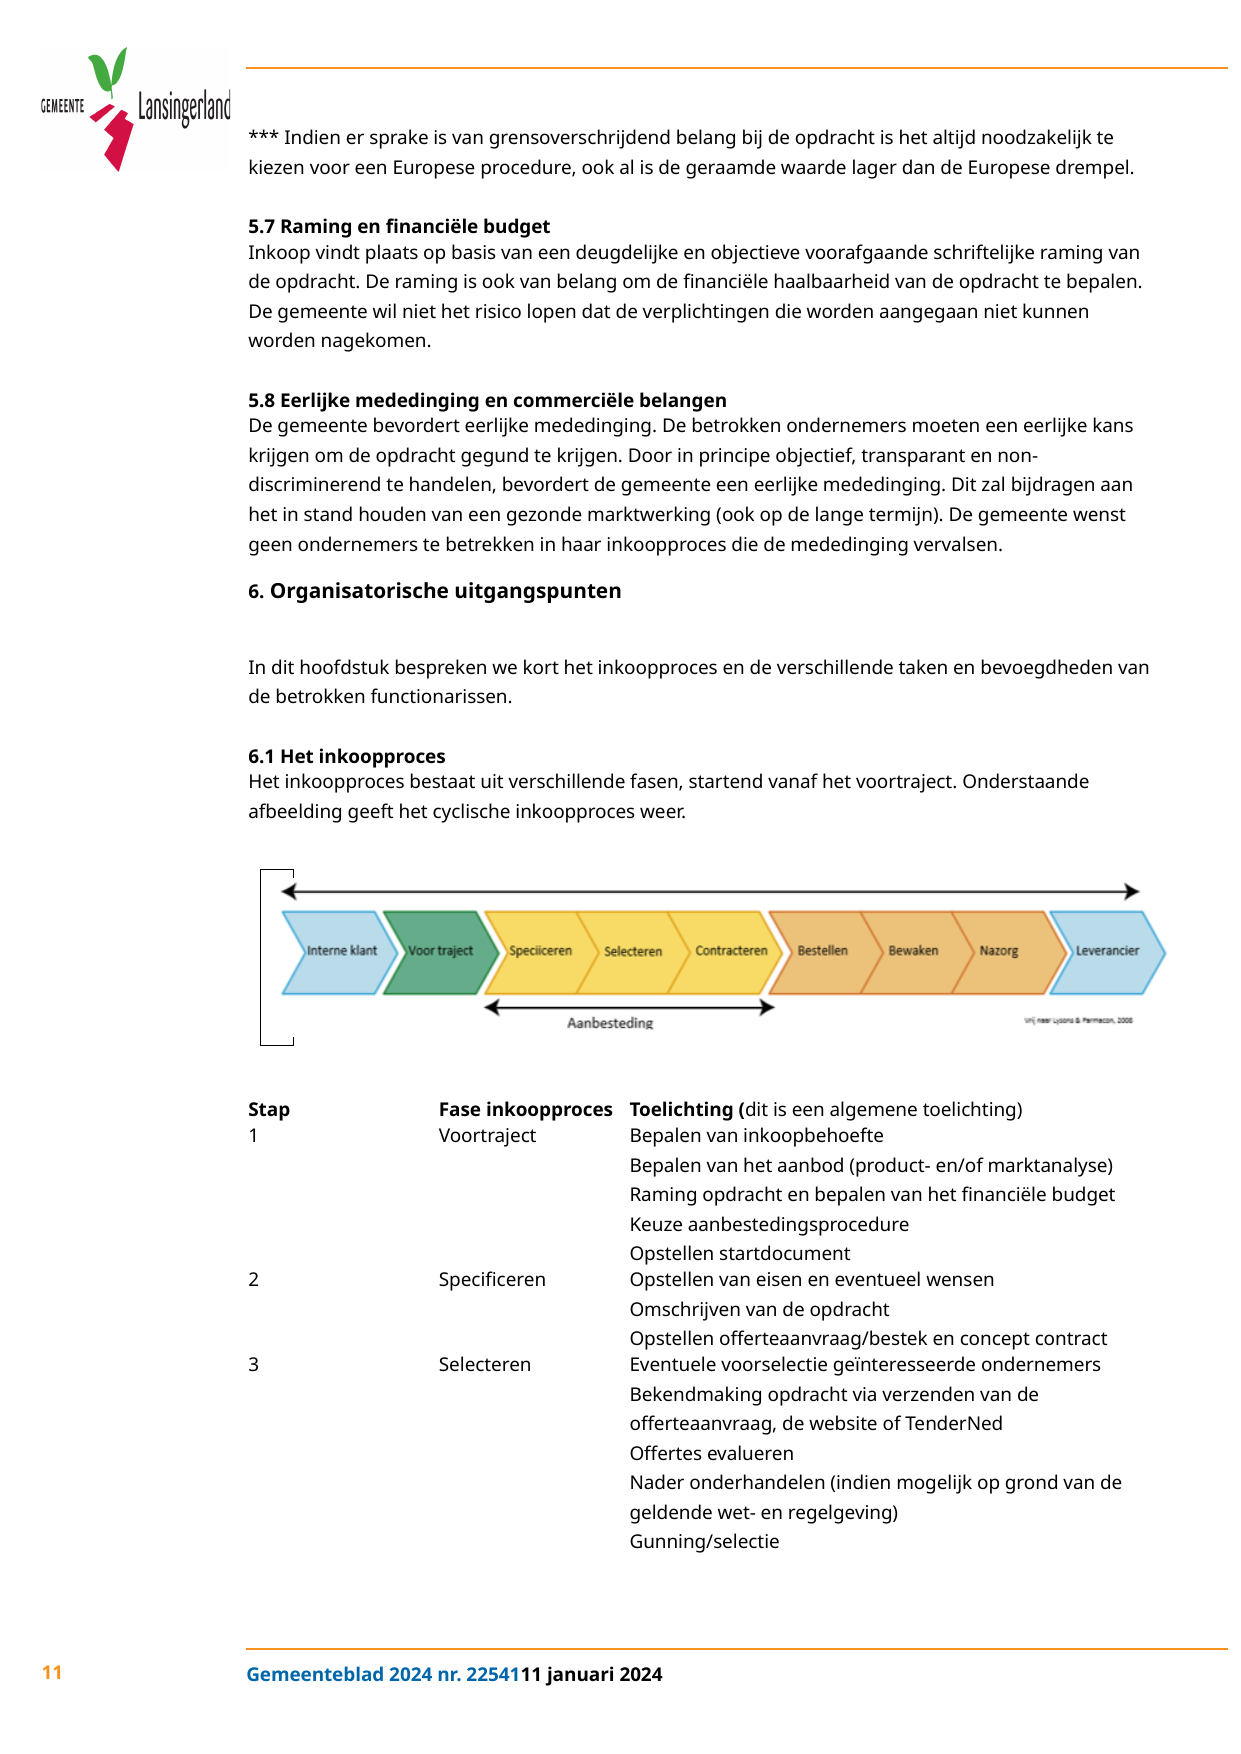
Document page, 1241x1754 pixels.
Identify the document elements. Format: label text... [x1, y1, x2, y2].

table_cell Bepalen van inkoopbehoefte Bepalen van het aanbod (product- en/of marktanalyse) Raming opdracht en bepalen van het financiële budget Keuze aanbestedingsprocedure Opstellen startdocument [629, 1122, 1152, 1266]
table_cell Eventuele voorselectie geïnteresseerde ondernemers Bekendmaking opdracht via verzenden van de offerteaanvraag, de website of TenderNed Offertes evalueren Nader onderhandelen (indien mogelijk op grond van de geldende wet- en regelgeving) Gunning/selectie [629, 1351, 1152, 1554]
table_cell Opstellen van eisen en eventueel wensen Omschrijven van de opdracht Opstellen offerteaanvraag/bestek en concept contract [629, 1266, 1152, 1351]
table_cell Specificeren [439, 1266, 629, 1351]
text *** Indien er sprake is van grensoverschrijdend belang bij de opdracht is het altijd noodzakelijk te kiezen voor een Europese procedure, ook al is de geraamde waarde lager dan de Europese drempel. [248, 124, 1152, 180]
table_cell Selecteren [439, 1351, 629, 1554]
text 6. Organisatorische uitgangspunten [248, 576, 1152, 605]
text 6.1 Het inkoopproces [248, 743, 1152, 769]
picture [268, 878, 1173, 1037]
picture [41, 47, 231, 172]
table_cell Voortraject [439, 1122, 629, 1266]
text De gemeente bevordert eerlijke mededinging. De betrokken ondernemers moeten een eerlijke kans krijgen om de opdracht gegund te krijgen. Door in principe objectief, transparant en non-discriminerend te handelen, bevordert de gemeente een eerlijke mededinging. Dit zal bijdragen aan het in stand houden van een gezonde marktwerking (ook op de lange termijn). De gemeente wenst geen ondernemers te betrekken in haar inkoopproces die de mededinging vervalsen. [248, 412, 1152, 557]
text Inkoop vindt plaats op basis van een deugdelijke en objectieve voorafgaande schriftelijke raming van de opdracht. De raming is ook van belang om de financiële haalbaarheid van de opdracht te bepalen. De gemeente wil niet het risico lopen dat de verplichtingen die worden aangegaan niet kunnen worden nagekomen. [248, 239, 1152, 353]
table_cell 3 [248, 1351, 439, 1554]
text 5.7 Raming en financiële budget [248, 213, 1152, 239]
text 5.8 Eerlijke mededinging en commerciële belangen [248, 387, 1152, 412]
table_cell 1 [248, 1122, 439, 1266]
table_cell 2 [248, 1266, 439, 1351]
table_header Fase inkoopproces [439, 1096, 629, 1122]
table_header Stap [248, 1096, 439, 1122]
text In dit hoofdstuk bespreken we kort het inkoopproces en de verschillende taken en bevoegdheden van de betrokken functionarissen. [248, 654, 1152, 709]
table_header Toelichting (dit is een algemene toelichting) [629, 1096, 1152, 1122]
text Het inkoopproces bestaat uit verschillende fasen, startend vanaf het voortraject. Onderstaande afbeelding geeft het cyclische inkoopproces weer. [248, 769, 1152, 824]
